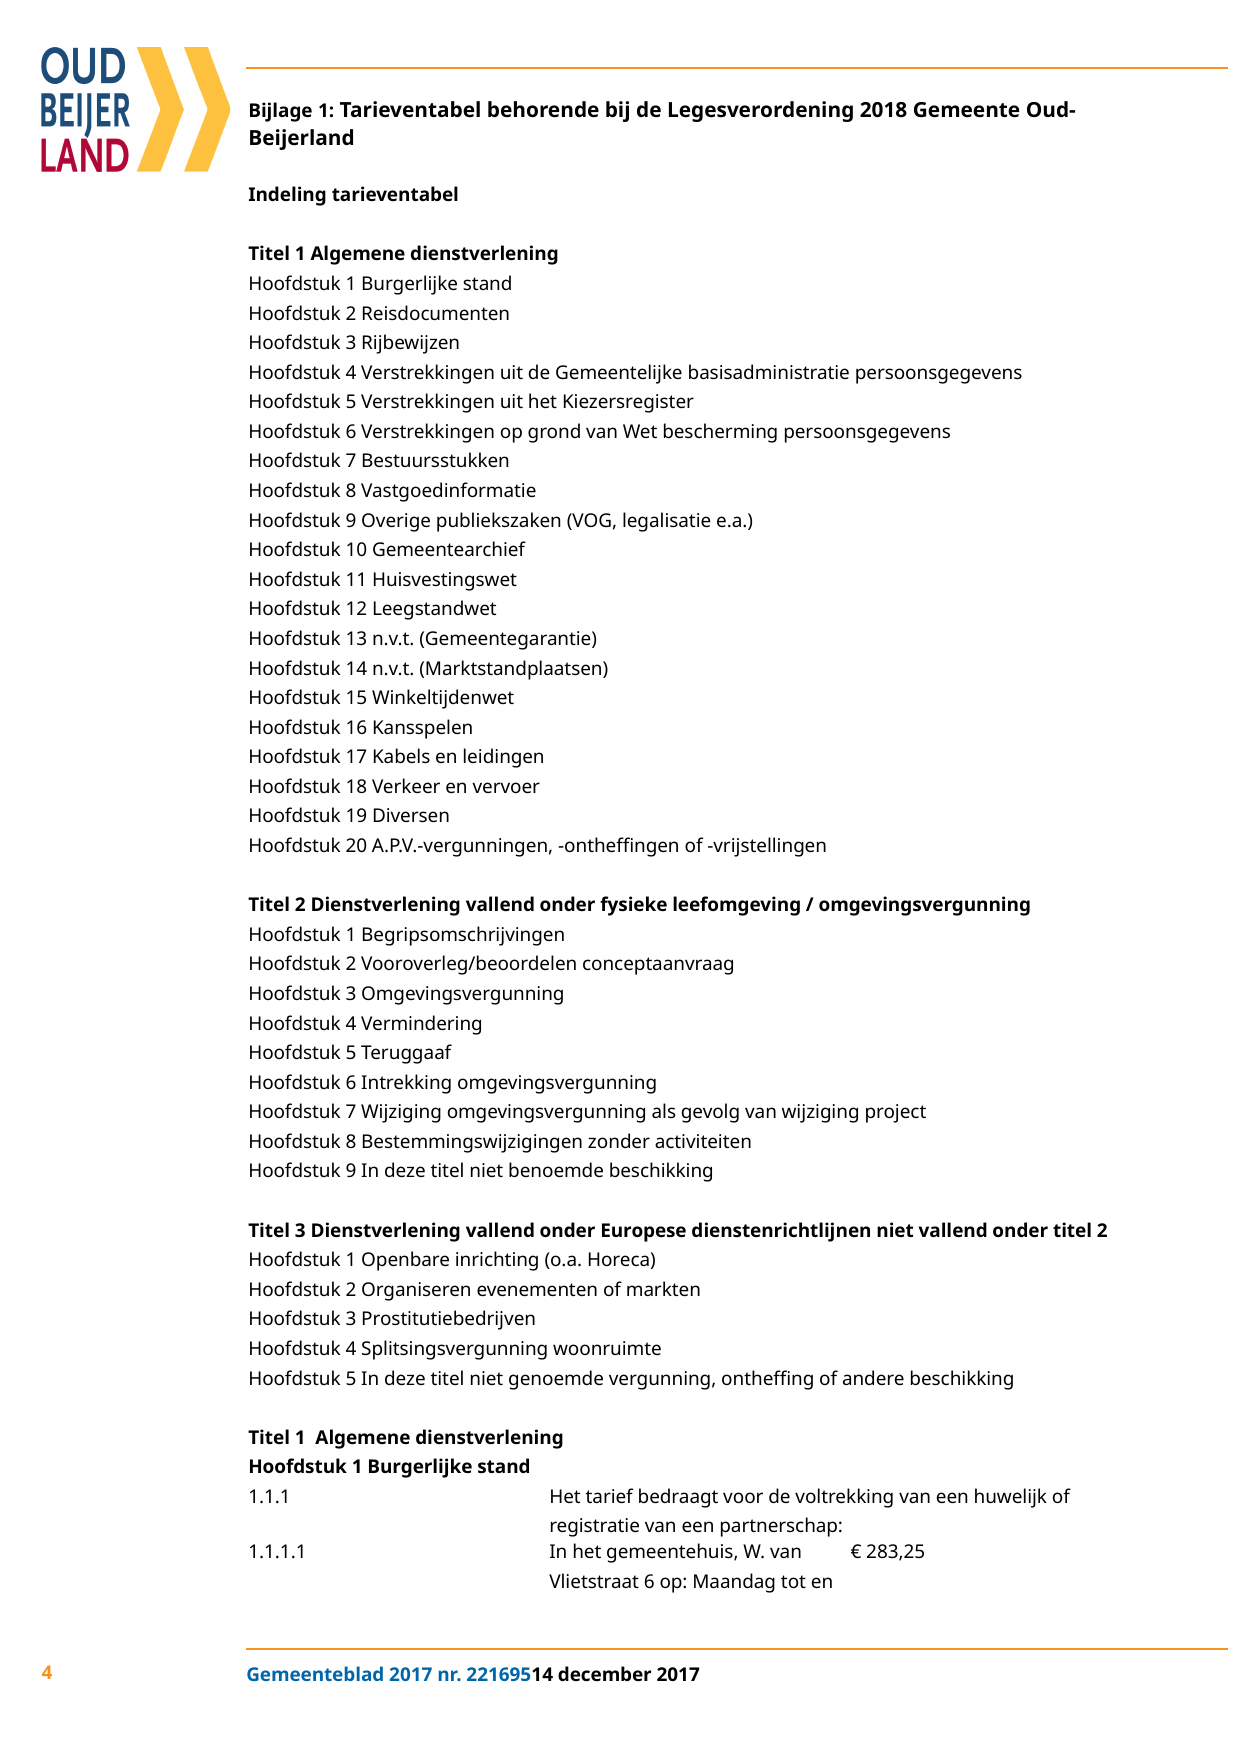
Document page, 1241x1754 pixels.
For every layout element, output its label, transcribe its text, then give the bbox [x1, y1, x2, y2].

text Hoofdstuk 3 Rijbewijzen [248, 329, 1152, 355]
text Hoofdstuk 4 Verstrekkingen uit de Gemeentelijke basisadministratie persoonsgegevens [248, 359, 1152, 384]
text Titel 2 Dienstverlening vallend onder fysieke leefomgeving / omgevingsvergunning [248, 891, 1152, 917]
text Hoofdstuk 5 Teruggaaf [248, 1039, 1152, 1065]
text Hoofdstuk 10 Gemeentearchief [248, 536, 1152, 562]
text Bijlage 1: Tarieventabel behorende bij de Legesverordening 2018 Gemeente Oud-Beijerland [248, 95, 1152, 152]
text Hoofdstuk 6 Intrekking omgevingsvergunning [248, 1069, 1152, 1094]
text Hoofdstuk 16 Kansspelen [248, 714, 1152, 739]
text Hoofdstuk 4 Vermindering [248, 1010, 1152, 1035]
text Indeling tarieventabel [248, 181, 1152, 207]
text Titel 3 Dienstverlening vallend onder Europese dienstenrichtlijnen niet vallend onder titel 2 [248, 1217, 1152, 1242]
text Hoofdstuk 13 n.v.t. (Gemeentegarantie) [248, 625, 1152, 651]
text Hoofdstuk 3 Omgevingsvergunning [248, 980, 1152, 1006]
table_cell 1.1.1.1 [248, 1539, 549, 1594]
table_cell In het gemeentehuis, W. van Vlietstraat 6 op: Maandag tot en [549, 1539, 850, 1594]
text Titel 1 Algemene dienstverlening [248, 1424, 1152, 1449]
text Hoofdstuk 1 Burgerlijke stand [248, 270, 1152, 296]
text Hoofdstuk 5 Verstrekkingen uit het Kiezersregister [248, 388, 1152, 414]
text Hoofdstuk 2 Vooroverleg/beoordelen conceptaanvraag [248, 951, 1152, 976]
text Hoofdstuk 8 Vastgoedinformatie [248, 477, 1152, 503]
text Hoofdstuk 19 Diversen [248, 803, 1152, 828]
text Hoofdstuk 1 Burgerlijke stand [248, 1453, 1152, 1479]
text Hoofdstuk 2 Reisdocumenten [248, 300, 1152, 325]
text Hoofdstuk 1 Openbare inrichting (o.a. Horeca) [248, 1246, 1152, 1272]
text Hoofdstuk 14 n.v.t. (Marktstandplaatsen) [248, 655, 1152, 680]
table_cell € 283,25 [850, 1539, 1152, 1594]
text Hoofdstuk 7 Wijziging omgevingsvergunning als gevolg van wijziging project [248, 1098, 1152, 1124]
table_header Het tarief bedraagt voor de voltrekking van een huwelijk of registratie van een partnerschap: [549, 1483, 1152, 1538]
text Hoofdstuk 2 Organiseren evenementen of markten [248, 1276, 1152, 1302]
text Hoofdstuk 17 Kabels en leidingen [248, 743, 1152, 769]
text Hoofdstuk 6 Verstrekkingen op grond van Wet bescherming persoonsgegevens [248, 418, 1152, 444]
text Hoofdstuk 7 Bestuursstukken [248, 448, 1152, 473]
text Hoofdstuk 8 Bestemmingswijzigingen zonder activiteiten [248, 1128, 1152, 1154]
text Hoofdstuk 20 A.P.V.-vergunningen, -ontheffingen of -vrijstellingen [248, 832, 1152, 858]
picture [41, 47, 231, 172]
text Hoofdstuk 1 Begripsomschrijvingen [248, 921, 1152, 947]
text Hoofdstuk 11 Huisvestingswet [248, 566, 1152, 592]
text Hoofdstuk 12 Leegstandwet [248, 596, 1152, 621]
text Titel 1 Algemene dienstverlening [248, 241, 1152, 266]
text Hoofdstuk 15 Winkeltijdenwet [248, 684, 1152, 710]
text Hoofdstuk 4 Splitsingsvergunning woonruimte [248, 1335, 1152, 1361]
table_header 1.1.1 [248, 1483, 549, 1538]
text Hoofdstuk 5 In deze titel niet genoemde vergunning, ontheffing of andere beschikking [248, 1365, 1152, 1390]
text Hoofdstuk 3 Prostitutiebedrijven [248, 1306, 1152, 1331]
text Hoofdstuk 9 In deze titel niet benoemde beschikking [248, 1158, 1152, 1183]
text Hoofdstuk 9 Overige publiekszaken (VOG, legalisatie e.a.) [248, 507, 1152, 532]
text Hoofdstuk 18 Verkeer en vervoer [248, 773, 1152, 799]
